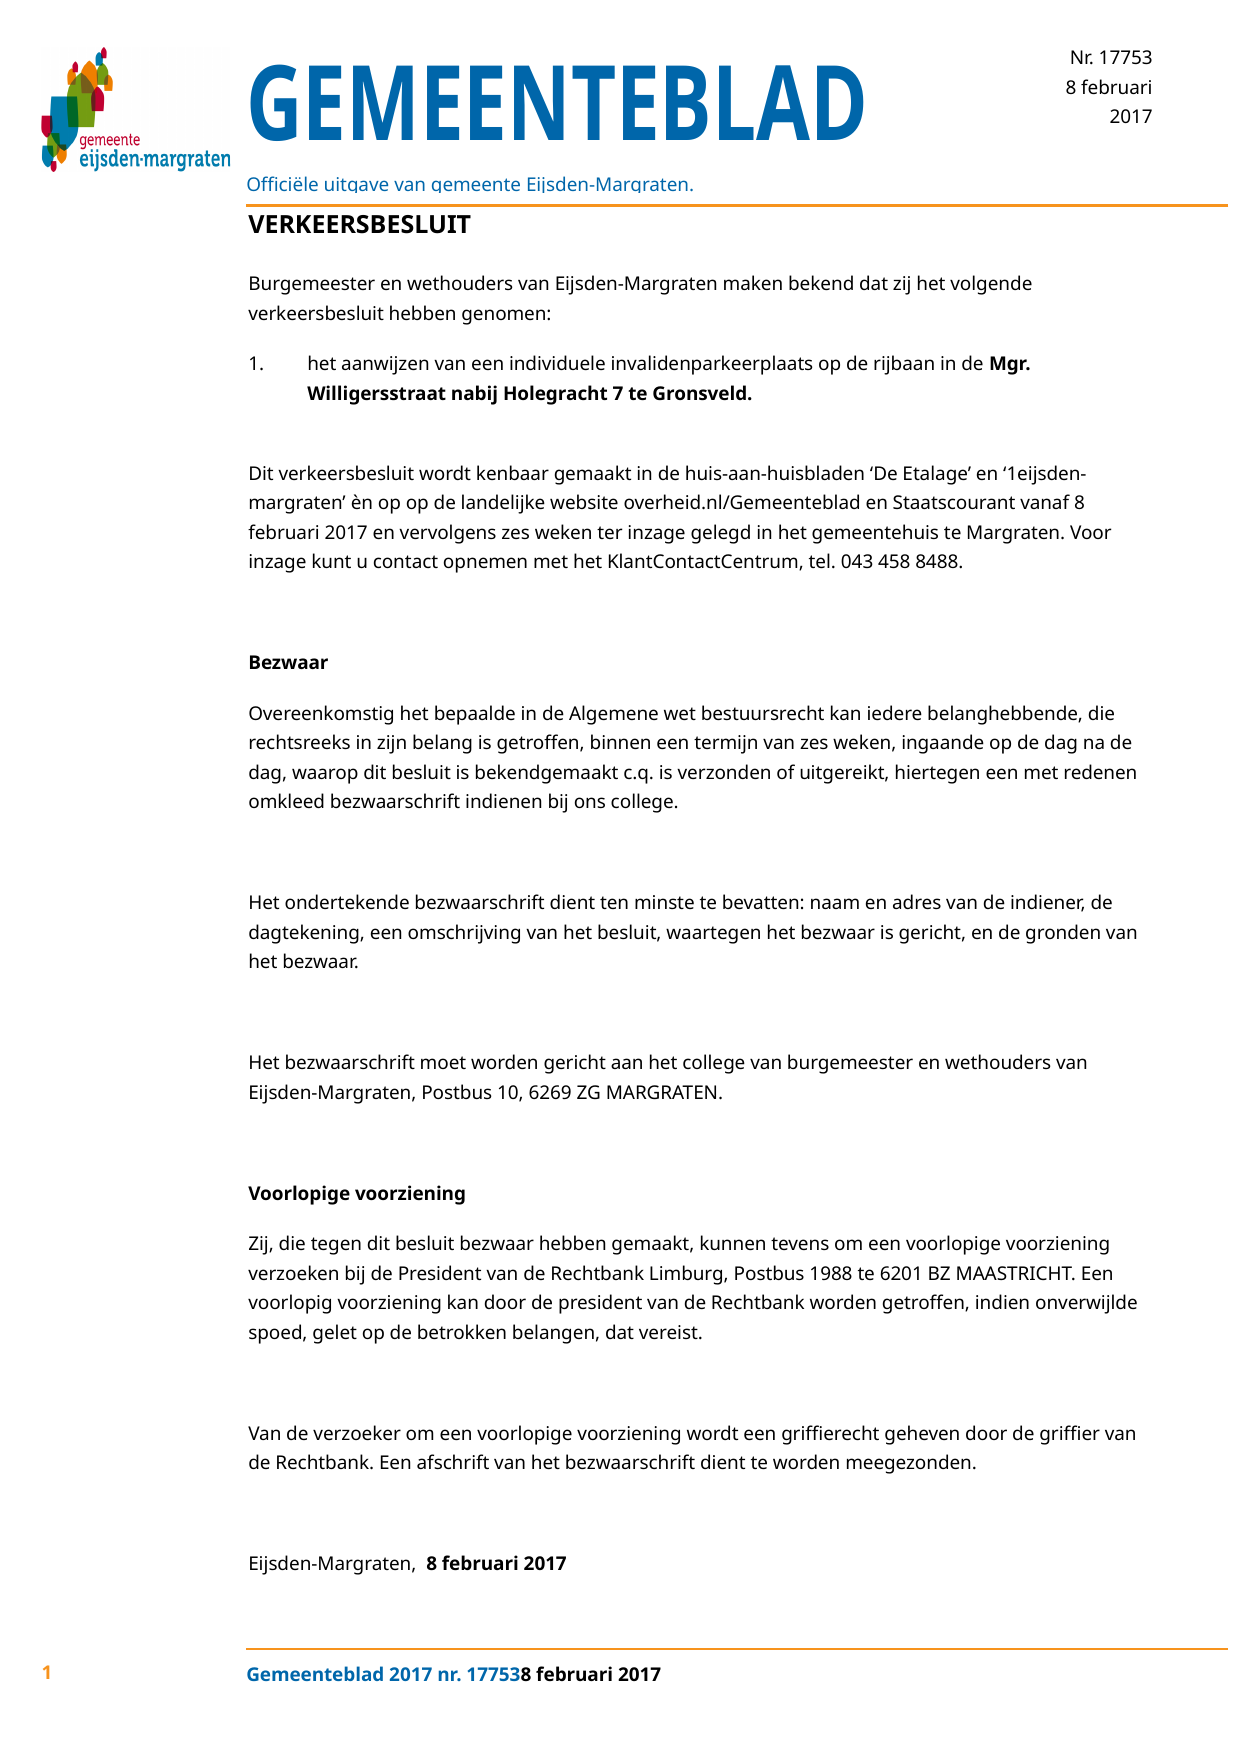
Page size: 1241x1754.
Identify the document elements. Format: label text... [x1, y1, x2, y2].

text Het ondertekende bezwaarschrift dient ten minste te bevatten: naam en adres van de indiener, de dagtekening, een omschrijving van het besluit, waartegen het bezwaar is gericht, en de gronden van het bezwaar. [248, 889, 1152, 974]
text VERKEERSBESLUIT [248, 207, 1152, 241]
text Het bezwaarschrift moet worden gericht aan het college van burgemeester en wethouders van Eijsden-Margraten, Postbus 10, 6269 ZG MARGRATEN. [248, 1049, 1152, 1105]
text Zij, die tegen dit besluit bezwaar hebben gemaakt, kunnen tevens om een voorlopige voorziening verzoeken bij de President van de Rechtbank Limburg, Postbus 1988 te 6201 BZ MAASTRICHT. Een voorlopig voorziening kan door de president van de Rechtbank worden getroffen, indien onverwijlde spoed, gelet op de betrokken belangen, dat vereist. [248, 1230, 1152, 1345]
text Overeenkomstig het bepaalde in de Algemene wet bestuursrecht kan iedere belanghebbende, die rechtsreeks in zijn belang is getroffen, binnen een termijn van zes weken, ingaande op de dag na de dag, waarop dit besluit is bekendgemaakt c.q. is verzonden of uitgereikt, hiertegen een met redenen omkleed bezwaarschrift indienen bij ons college. [248, 700, 1152, 814]
text Voorlopige voorziening [248, 1180, 1152, 1206]
text Eijsden-Margraten, 8 februari 2017 [248, 1550, 1152, 1576]
text Bezwaar [248, 649, 1152, 675]
list het aanwijzen van een individuele invalidenparkeerplaats op de rijbaan in de Mgr. Willigersstraat nabij Holegracht 7 te Gronsveld. [248, 350, 1152, 406]
text Van de verzoeker om een voorlopige voorziening wordt een griffierecht geheven door de griffier van de Rechtbank. Een afschrift van het bezwaarschrift dient te worden meegezonden. [248, 1420, 1152, 1475]
text Dit verkeersbesluit wordt kenbaar gemaakt in de huis-aan-huisbladen ‘De Etalage’ en ‘1eijsden-margraten’ èn op op de landelijke website overheid.nl/Gemeenteblad en Staatscourant vanaf 8 februari 2017 en vervolgens zes weken ter inzage gelegd in het gemeentehuis te Margraten. Voor inzage kunt u contact opnemen met het KlantContactCentrum, tel. 043 458 8488. [248, 460, 1152, 574]
text Burgemeester en wethouders van Eijsden-Margraten maken bekend dat zij het volgende verkeersbesluit hebben genomen: [248, 270, 1152, 326]
picture [41, 47, 231, 172]
